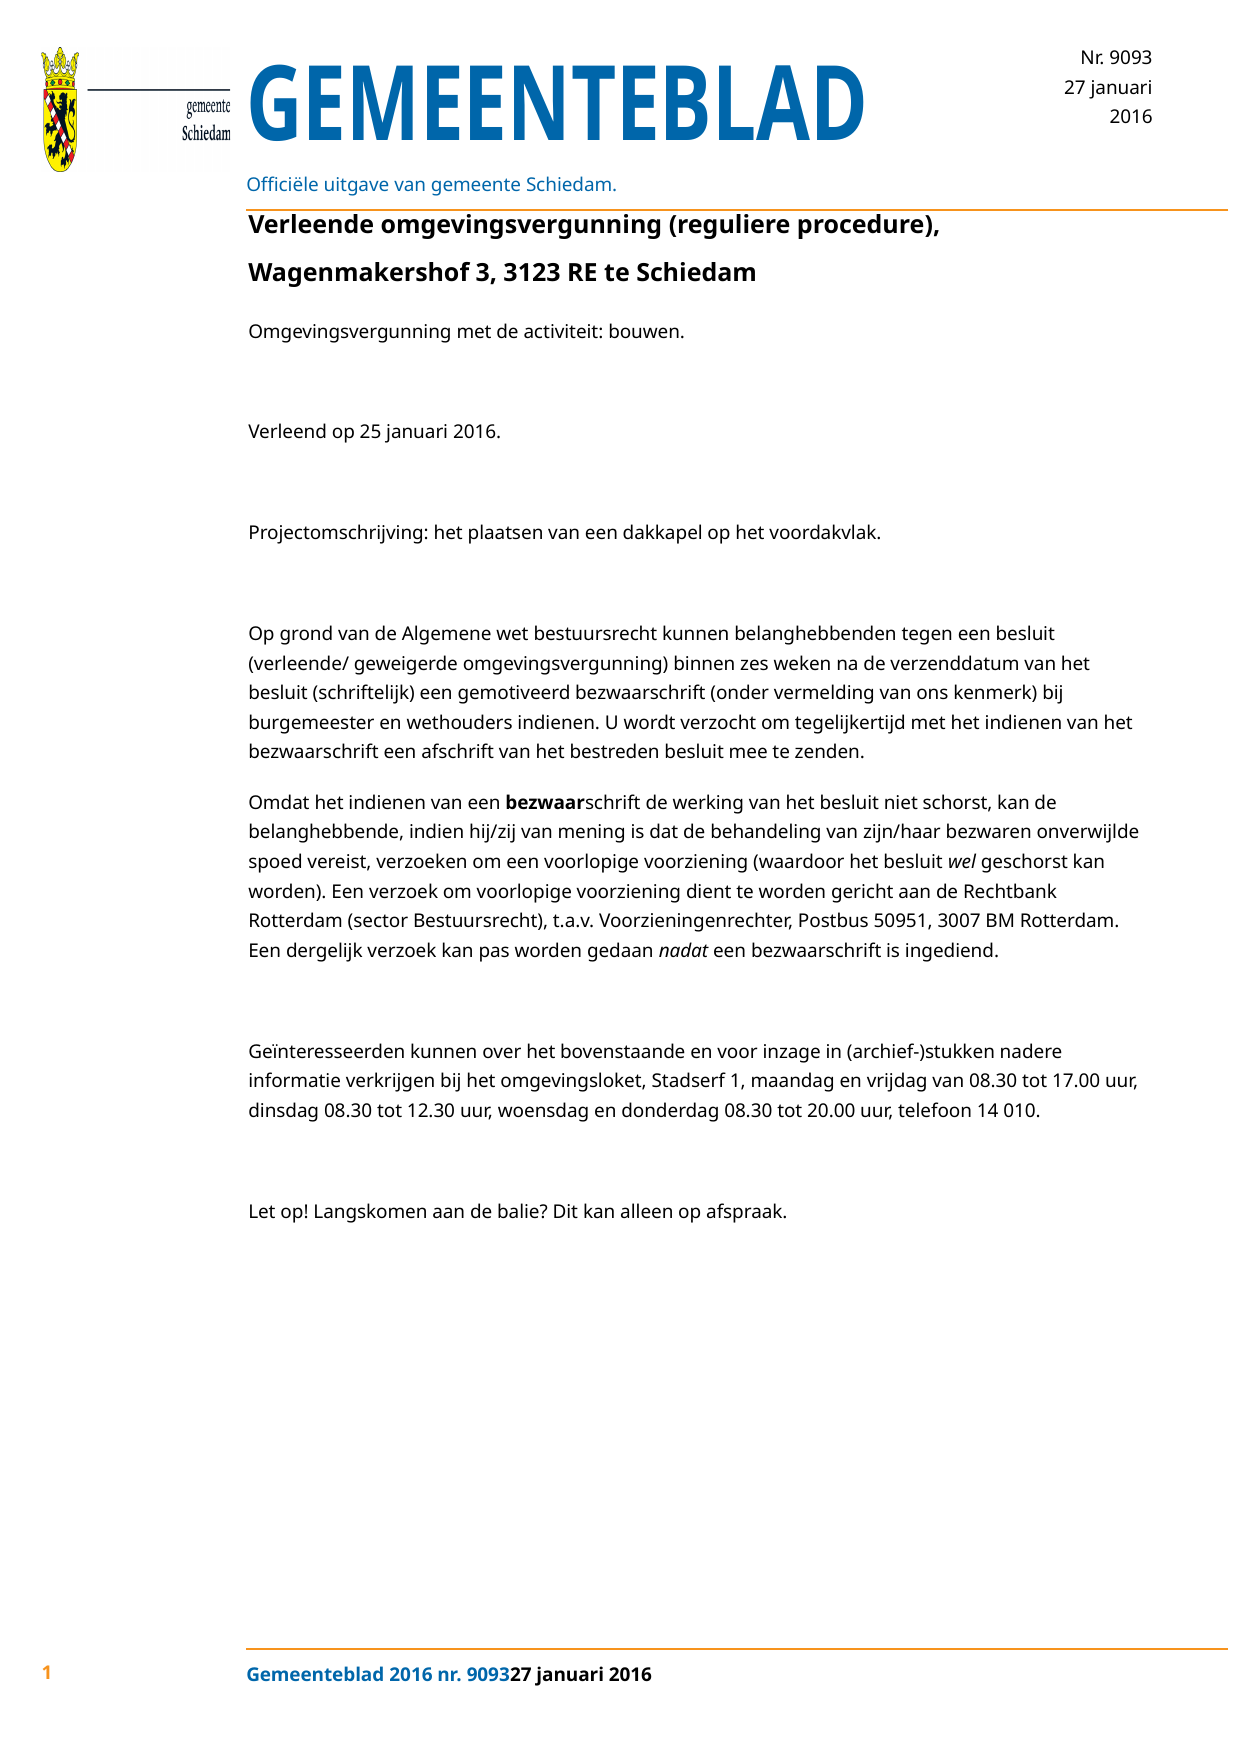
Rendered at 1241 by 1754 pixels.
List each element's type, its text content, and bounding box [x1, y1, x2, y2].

text Omdat het indienen van een bezwaarschrift de werking van het besluit niet schorst, kan de belanghebbende, indien hij/zij van mening is dat de behandeling van zijn/haar bezwaren onverwijlde spoed vereist, verzoeken om een voorlopige voorziening (waardoor het besluit wel geschorst kan worden). Een verzoek om voorlopige voorziening dient te worden gericht aan de Rechtbank Rotterdam (sector Bestuursrecht), t.a.v. Voorzieningenrechter, Postbus 50951, 3007 BM Rotterdam. Een dergelijk verzoek kan pas worden gedaan nadat een bezwaarschrift is ingediend. [248, 789, 1152, 963]
text Op grond van de Algemene wet bestuursrecht kunnen belanghebbenden tegen een besluit (verleende/ geweigerde omgevingsvergunning) binnen zes weken na de verzenddatum van het besluit (schriftelijk) een gemotiveerd bezwaarschrift (onder vermelding van ons kenmerk) bij burgemeester en wethouders indienen. U wordt verzocht om tegelijkertijd met het indienen van het bezwaarschrift een afschrift van het bestreden besluit mee te zenden. [248, 620, 1152, 764]
text Verleende omgevingsvergunning (reguliere procedure), Wagenmakershof 3, 3123 RE te Schiedam [248, 211, 1152, 288]
text Omgevingsvergunning met de activiteit: bouwen. [248, 318, 1152, 344]
text Geïnteresseerden kunnen over het bovenstaande en voor inzage in (archief-)stukken nadere informatie verkrijgen bij het omgevingsloket, Stadserf 1, maandag en vrijdag van 08.30 tot 17.00 uur, dinsdag 08.30 tot 12.30 uur, woensdag en donderdag 08.30 tot 20.00 uur, telefoon 14 010. [248, 1038, 1152, 1123]
picture [41, 47, 231, 172]
text Projectomschrijving: het plaatsen van een dakkapel op het voordakvlak. [248, 519, 1152, 545]
text Verleend op 25 januari 2016. [248, 419, 1152, 444]
text Let op! Langskomen aan de balie? Dit kan alleen op afspraak. [248, 1198, 1152, 1224]
